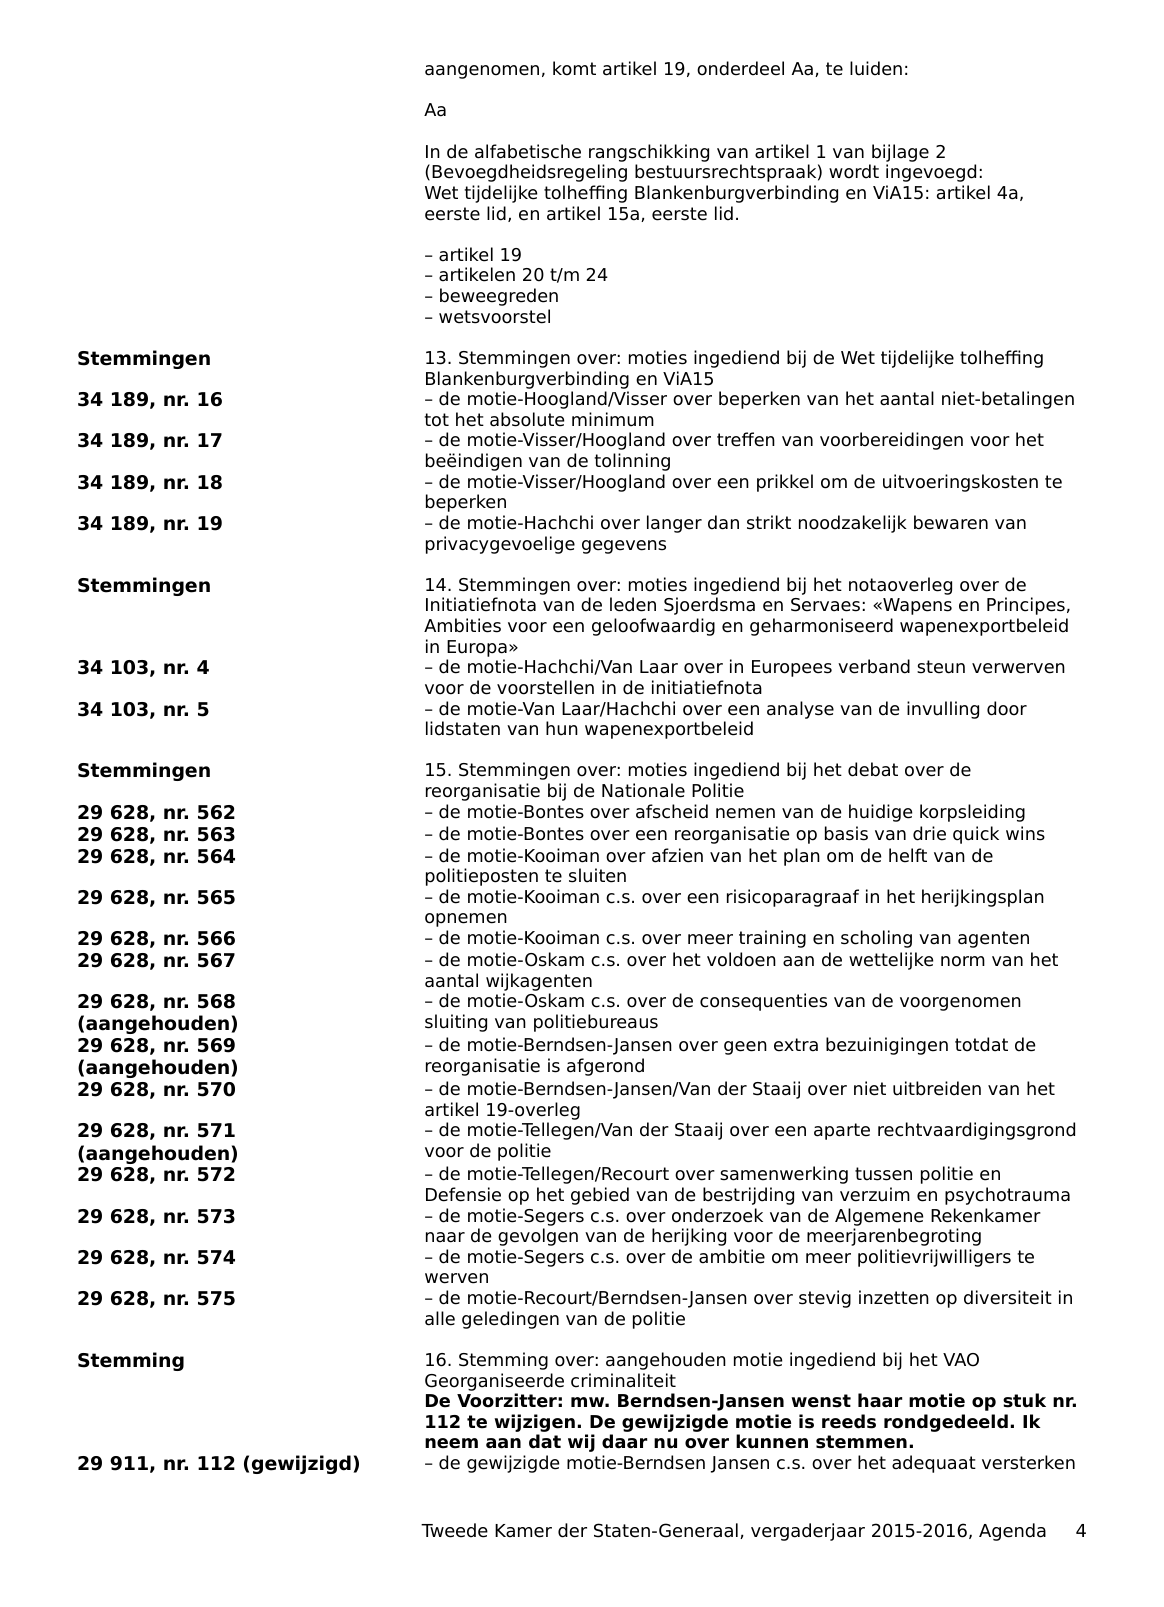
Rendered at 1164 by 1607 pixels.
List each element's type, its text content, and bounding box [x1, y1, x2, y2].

table_cell [77, 265, 401, 286]
table_cell aangenomen, komt artikel 19, onderdeel Aa, te luiden: [418, 59, 1087, 80]
table_cell 13. Stemmingen over: moties ingediend bij de Wet tijdelijke tolheffing Blankenburgverbinding en ViA15 [418, 348, 1087, 389]
table_cell – de motie-Segers c.s. over de ambitie om meer politievrijwilligers te werven [418, 1247, 1087, 1288]
table_cell [401, 121, 418, 142]
table_cell [418, 80, 1087, 100]
table_cell [401, 80, 418, 100]
table_cell – de motie-Bontes over afscheid nemen van de huidige korpsleiding [418, 802, 1087, 823]
table_cell [401, 59, 418, 80]
table_cell [401, 928, 418, 950]
table_cell [77, 142, 401, 183]
table_cell [401, 1079, 418, 1120]
table_cell – de motie-Visser/Hoogland over een prikkel om de uitvoeringskosten te beperken [418, 472, 1087, 513]
table_cell [401, 265, 418, 286]
table_cell 29 911, nr. 112 (gewijzigd) [77, 1453, 401, 1475]
table_cell [401, 1329, 418, 1350]
table_cell 29 628, nr. 569 (aangehouden) [77, 1035, 401, 1079]
table_cell [401, 224, 418, 245]
table_cell [401, 846, 418, 887]
table_cell – artikel 19 [418, 245, 1087, 265]
table_cell [401, 430, 418, 472]
table_cell [401, 183, 418, 224]
table_cell – de motie-Kooiman c.s. over een risicoparagraaf in het herijkingsplan opnemen [418, 887, 1087, 928]
table_cell [77, 100, 401, 121]
table_cell Stemmingen [77, 760, 401, 802]
table_cell Wet tijdelijke tolheffing Blankenburgverbinding en ViA15: artikel 4a, eerste lid, en artikel 15a, eerste lid. [418, 183, 1087, 224]
table_cell [77, 121, 401, 142]
table_cell [401, 307, 418, 327]
table_cell [77, 286, 401, 307]
table_cell [77, 59, 401, 80]
table_cell In de alfabetische rangschikking van artikel 1 van bijlage 2 (Bevoegdheidsregeling bestuursrechtspraak) wordt ingevoegd: [418, 142, 1087, 183]
table_cell [401, 657, 418, 698]
table_cell Aa [418, 100, 1087, 121]
table_cell [77, 183, 401, 224]
table_cell [401, 1206, 418, 1247]
table_cell [77, 1329, 401, 1350]
table_cell – de motie-Tellegen/Van der Staaij over een aparte rechtvaardigingsgrond voor de politie [418, 1120, 1087, 1164]
table_cell – de motie-Kooiman c.s. over meer training en scholing van agenten [418, 928, 1087, 950]
table_cell 29 628, nr. 566 [77, 928, 401, 950]
table_cell 34 189, nr. 19 [77, 513, 401, 554]
table_cell [401, 802, 418, 823]
table_cell 29 628, nr. 572 [77, 1164, 401, 1206]
table_cell – de motie-Kooiman over afzien van het plan om de helft van de politieposten te sluiten [418, 846, 1087, 887]
table_cell [401, 824, 418, 846]
table_cell 34 103, nr. 5 [77, 699, 401, 740]
table_cell – de motie-Van Laar/Hachchi over een analyse van de invulling door lidstaten van hun wapenexportbeleid [418, 699, 1087, 740]
table_cell [401, 1288, 418, 1329]
table_cell [77, 554, 401, 575]
table_cell 29 628, nr. 565 [77, 887, 401, 928]
table_cell [418, 1329, 1087, 1350]
table_cell 29 628, nr. 563 [77, 824, 401, 846]
table_cell [77, 224, 401, 245]
table_cell 29 628, nr. 573 [77, 1206, 401, 1247]
table_cell [401, 100, 418, 121]
table_cell – de motie-Segers c.s. over onderzoek van de Algemene Rekenkamer naar de gevolgen van de herijking voor de meerjarenbegroting [418, 1206, 1087, 1247]
table_cell – de motie-Oskam c.s. over de consequenties van de voorgenomen sluiting van politiebureaus [418, 991, 1087, 1035]
table_cell – de motie-Berndsen-Jansen over geen extra bezuinigingen totdat de reorganisatie is afgerond [418, 1035, 1087, 1079]
table_cell 34 189, nr. 18 [77, 472, 401, 513]
table_cell [401, 245, 418, 265]
table_cell [401, 950, 418, 991]
table_cell [401, 575, 418, 657]
table_cell [401, 472, 418, 513]
table_cell [77, 327, 401, 348]
table_cell 29 628, nr. 570 [77, 1079, 401, 1120]
table_cell [401, 513, 418, 554]
table_cell [418, 224, 1087, 245]
table_cell – de motie-Recourt/Berndsen-Jansen over stevig inzetten op diversiteit in alle geledingen van de politie [418, 1288, 1087, 1329]
table_cell Stemmingen [77, 575, 401, 657]
table_cell 29 628, nr. 564 [77, 846, 401, 887]
table_cell [418, 554, 1087, 575]
table_cell 34 103, nr. 4 [77, 657, 401, 698]
table_cell 34 189, nr. 17 [77, 430, 401, 472]
table_cell [401, 348, 418, 389]
table_cell [401, 740, 418, 760]
table_cell – wetsvoorstel [418, 307, 1087, 327]
table_cell – de motie-Hoogland/Visser over beperken van het aantal niet-betalingen tot het absolute minimum [418, 389, 1087, 430]
table_cell – de motie-Tellegen/Recourt over samenwerking tussen politie en Defensie op het gebied van de bestrijding van verzuim en psychotrauma [418, 1164, 1087, 1206]
table_cell 29 628, nr. 568 (aangehouden) [77, 991, 401, 1035]
table_cell 14. Stemmingen over: moties ingediend bij het notaoverleg over de Initiatiefnota van de leden Sjoerdsma en Servaes: «Wapens en Principes, Ambities voor een geloofwaardig en geharmoniseerd wapenexportbeleid in Europa» [418, 575, 1087, 657]
table_cell [401, 1035, 418, 1079]
table_cell – artikelen 20 t/m 24 [418, 265, 1087, 286]
table_cell 29 628, nr. 562 [77, 802, 401, 823]
table_cell [77, 80, 401, 100]
table_cell [401, 554, 418, 575]
table_cell [401, 286, 418, 307]
table_cell 15. Stemmingen over: moties ingediend bij het debat over de reorganisatie bij de Nationale Politie [418, 760, 1087, 802]
table_cell [418, 740, 1087, 760]
table_cell [401, 887, 418, 928]
table_cell [401, 760, 418, 802]
table_cell [77, 740, 401, 760]
table_cell [401, 327, 418, 348]
table_cell [401, 389, 418, 430]
table_cell – de motie-Oskam c.s. over het voldoen aan de wettelijke norm van het aantal wijkagenten [418, 950, 1087, 991]
table_cell Stemming [77, 1350, 401, 1391]
table_cell [401, 1164, 418, 1206]
table_cell [401, 699, 418, 740]
table_cell [418, 327, 1087, 348]
table_cell Stemmingen [77, 348, 401, 389]
table_cell [401, 1391, 418, 1453]
table_cell – de motie-Berndsen-Jansen/Van der Staaij over niet uitbreiden van het artikel 19-overleg [418, 1079, 1087, 1120]
table_cell [401, 1350, 418, 1391]
table_cell – de motie-Visser/Hoogland over treffen van voorbereidingen voor het beëindigen van de tolinning [418, 430, 1087, 472]
table_cell [401, 142, 418, 183]
table_cell [77, 307, 401, 327]
table_cell [77, 245, 401, 265]
table_cell [401, 991, 418, 1035]
table_cell [418, 121, 1087, 142]
table_cell – de gewijzigde motie-Berndsen Jansen c.s. over het adequaat versterken [418, 1453, 1087, 1475]
table_cell 29 628, nr. 574 [77, 1247, 401, 1288]
table_cell 29 628, nr. 575 [77, 1288, 401, 1329]
table_cell [401, 1120, 418, 1164]
table_cell – de motie-Bontes over een reorganisatie op basis van drie quick wins [418, 824, 1087, 846]
table_cell 16. Stemming over: aangehouden motie ingediend bij het VAO Georganiseerde criminaliteit [418, 1350, 1087, 1391]
table_cell De Voorzitter: mw. Berndsen-Jansen wenst haar motie op stuk nr. 112 te wijzigen. De gewijzigde motie is reeds rondgedeeld. Ik neem aan dat wij daar nu over kunnen stemmen. [418, 1391, 1087, 1453]
table_cell – de motie-Hachchi/Van Laar over in Europees verband steun verwerven voor de voorstellen in de initiatiefnota [418, 657, 1087, 698]
table_cell [401, 1453, 418, 1475]
table_cell 29 628, nr. 571 (aangehouden) [77, 1120, 401, 1164]
table_cell – beweegreden [418, 286, 1087, 307]
table_cell 29 628, nr. 567 [77, 950, 401, 991]
table_cell [401, 1247, 418, 1288]
table_cell [77, 1391, 401, 1453]
table_cell – de motie-Hachchi over langer dan strikt noodzakelijk bewaren van privacygevoelige gegevens [418, 513, 1087, 554]
table_cell 34 189, nr. 16 [77, 389, 401, 430]
